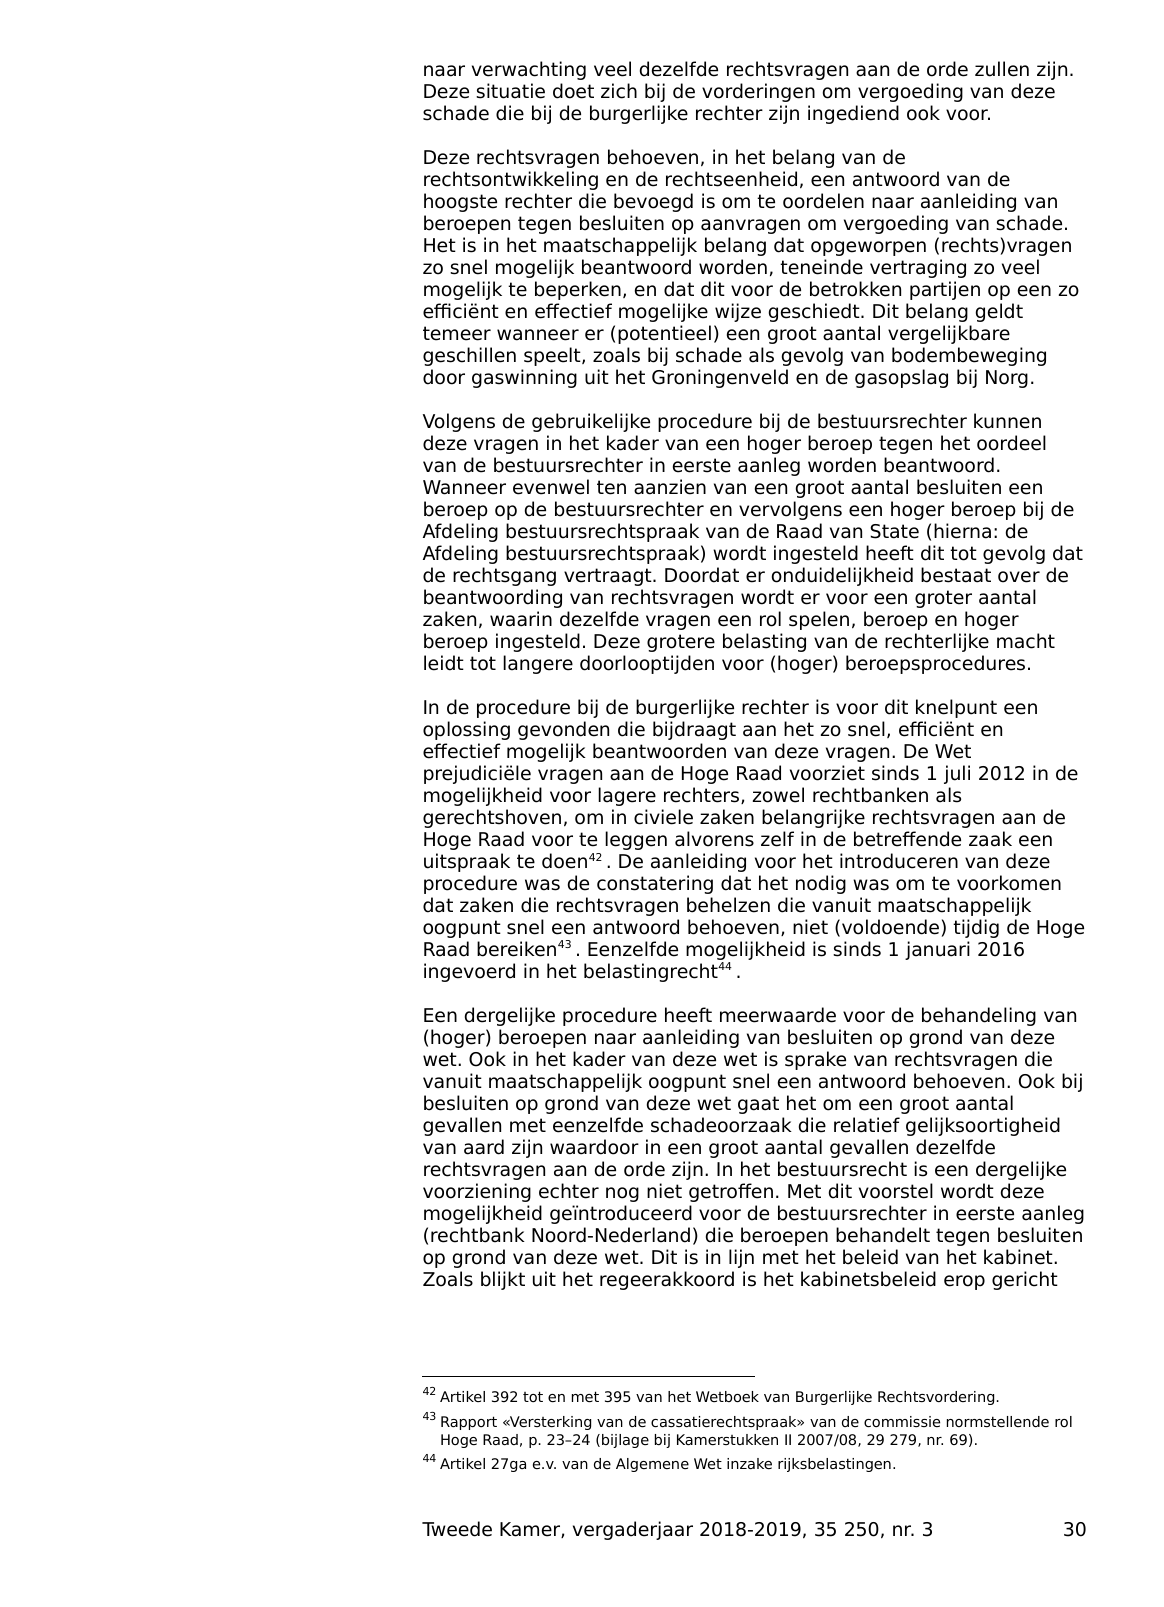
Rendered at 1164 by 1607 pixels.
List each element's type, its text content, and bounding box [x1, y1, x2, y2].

text Volgens de gebruikelijke procedure bij de bestuursrechter kunnen deze vragen in het kader van een hoger beroep tegen het oordeel van de bestuursrechter in eerste aanleg worden beantwoord. Wanneer evenwel ten aanzien van een groot aantal besluiten een beroep op de bestuursrechter en vervolgens een hoger beroep bij de Afdeling bestuursrechtspraak van de Raad van State (hierna: de Afdeling bestuursrechtspraak) wordt ingesteld heeft dit tot gevolg dat de rechtsgang vertraagt. Doordat er onduidelijkheid bestaat over de beantwoording van rechtsvragen wordt er voor een groter aantal zaken, waarin dezelfde vragen een rol spelen, beroep en hoger beroep ingesteld. Deze grotere belasting van de rechterlijke macht leidt tot langere doorlooptijden voor (hoger) beroepsprocedures. [422, 411, 1087, 675]
text naar verwachting veel dezelfde rechtsvragen aan de orde zullen zijn. Deze situatie doet zich bij de vorderingen om vergoeding van deze schade die bij de burgerlijke rechter zijn ingediend ook voor. [422, 59, 1087, 125]
text Rapport «Versterking van de cassatierechtspraak» van de commissie normstellende rol Hoge Raad, p. 23–24 (bijlage bij Kamerstukken II 2007/08, 29 279, nr. 69). [422, 1410, 1087, 1449]
text Deze rechtsvragen behoeven, in het belang van de rechtsontwikkeling en de rechtseenheid, een antwoord van de hoogste rechter die bevoegd is om te oordelen naar aanleiding van beroepen tegen besluiten op aanvragen om vergoeding van schade. Het is in het maatschappelijk belang dat opgeworpen (rechts)vragen zo snel mogelijk beantwoord worden, teneinde vertraging zo veel mogelijk te beperken, en dat dit voor de betrokken partijen op een zo efficiënt en effectief mogelijke wijze geschiedt. Dit belang geldt temeer wanneer er (potentieel) een groot aantal vergelijkbare geschillen speelt, zoals bij schade als gevolg van bodembeweging door gaswinning uit het Groningenveld en de gasopslag bij Norg. [422, 147, 1087, 389]
text In de procedure bij de burgerlijke rechter is voor dit knelpunt een oplossing gevonden die bijdraagt aan het zo snel, efficiënt en effectief mogelijk beantwoorden van deze vragen. De Wet prejudiciële vragen aan de Hoge Raad voorziet sinds 1 juli 2012 in de mogelijkheid voor lagere rechters, zowel rechtbanken als gerechtshoven, om in civiele zaken belangrijke rechtsvragen aan de Hoge Raad voor te leggen alvorens zelf in de betreffende zaak een uitspraak te doen. De aanleiding voor het introduceren van deze procedure was de constatering dat het nodig was om te voorkomen dat zaken die rechtsvragen behelzen die vanuit maatschappelijk oogpunt snel een antwoord behoeven, niet (voldoende) tijdig de Hoge Raad bereiken. Eenzelfde mogelijkheid is sinds 1 januari 2016 ingevoerd in het belastingrecht. [422, 697, 1087, 983]
text Een dergelijke procedure heeft meerwaarde voor de behandeling van (hoger) beroepen naar aanleiding van besluiten op grond van deze wet. Ook in het kader van deze wet is sprake van rechtsvragen die vanuit maatschappelijk oogpunt snel een antwoord behoeven. Ook bij besluiten op grond van deze wet gaat het om een groot aantal gevallen met eenzelfde schadeoorzaak die relatief gelijksoortigheid van aard zijn waardoor in een groot aantal gevallen dezelfde rechtsvragen aan de orde zijn. In het bestuursrecht is een dergelijke voorziening echter nog niet getroffen. Met dit voorstel wordt deze mogelijkheid geïntroduceerd voor de bestuursrechter in eerste aanleg (rechtbank Noord-Nederland) die beroepen behandelt tegen besluiten op grond van deze wet. Dit is in lijn met het beleid van het kabinet. Zoals blijkt uit het regeerakkoord is het kabinetsbeleid erop gericht [422, 1005, 1087, 1291]
text Artikel 392 tot en met 395 van het Wetboek van Burgerlijke Rechtsvordering. [422, 1385, 1087, 1407]
text Artikel 27ga e.v. van de Algemene Wet inzake rijksbelastingen. [422, 1452, 1087, 1474]
